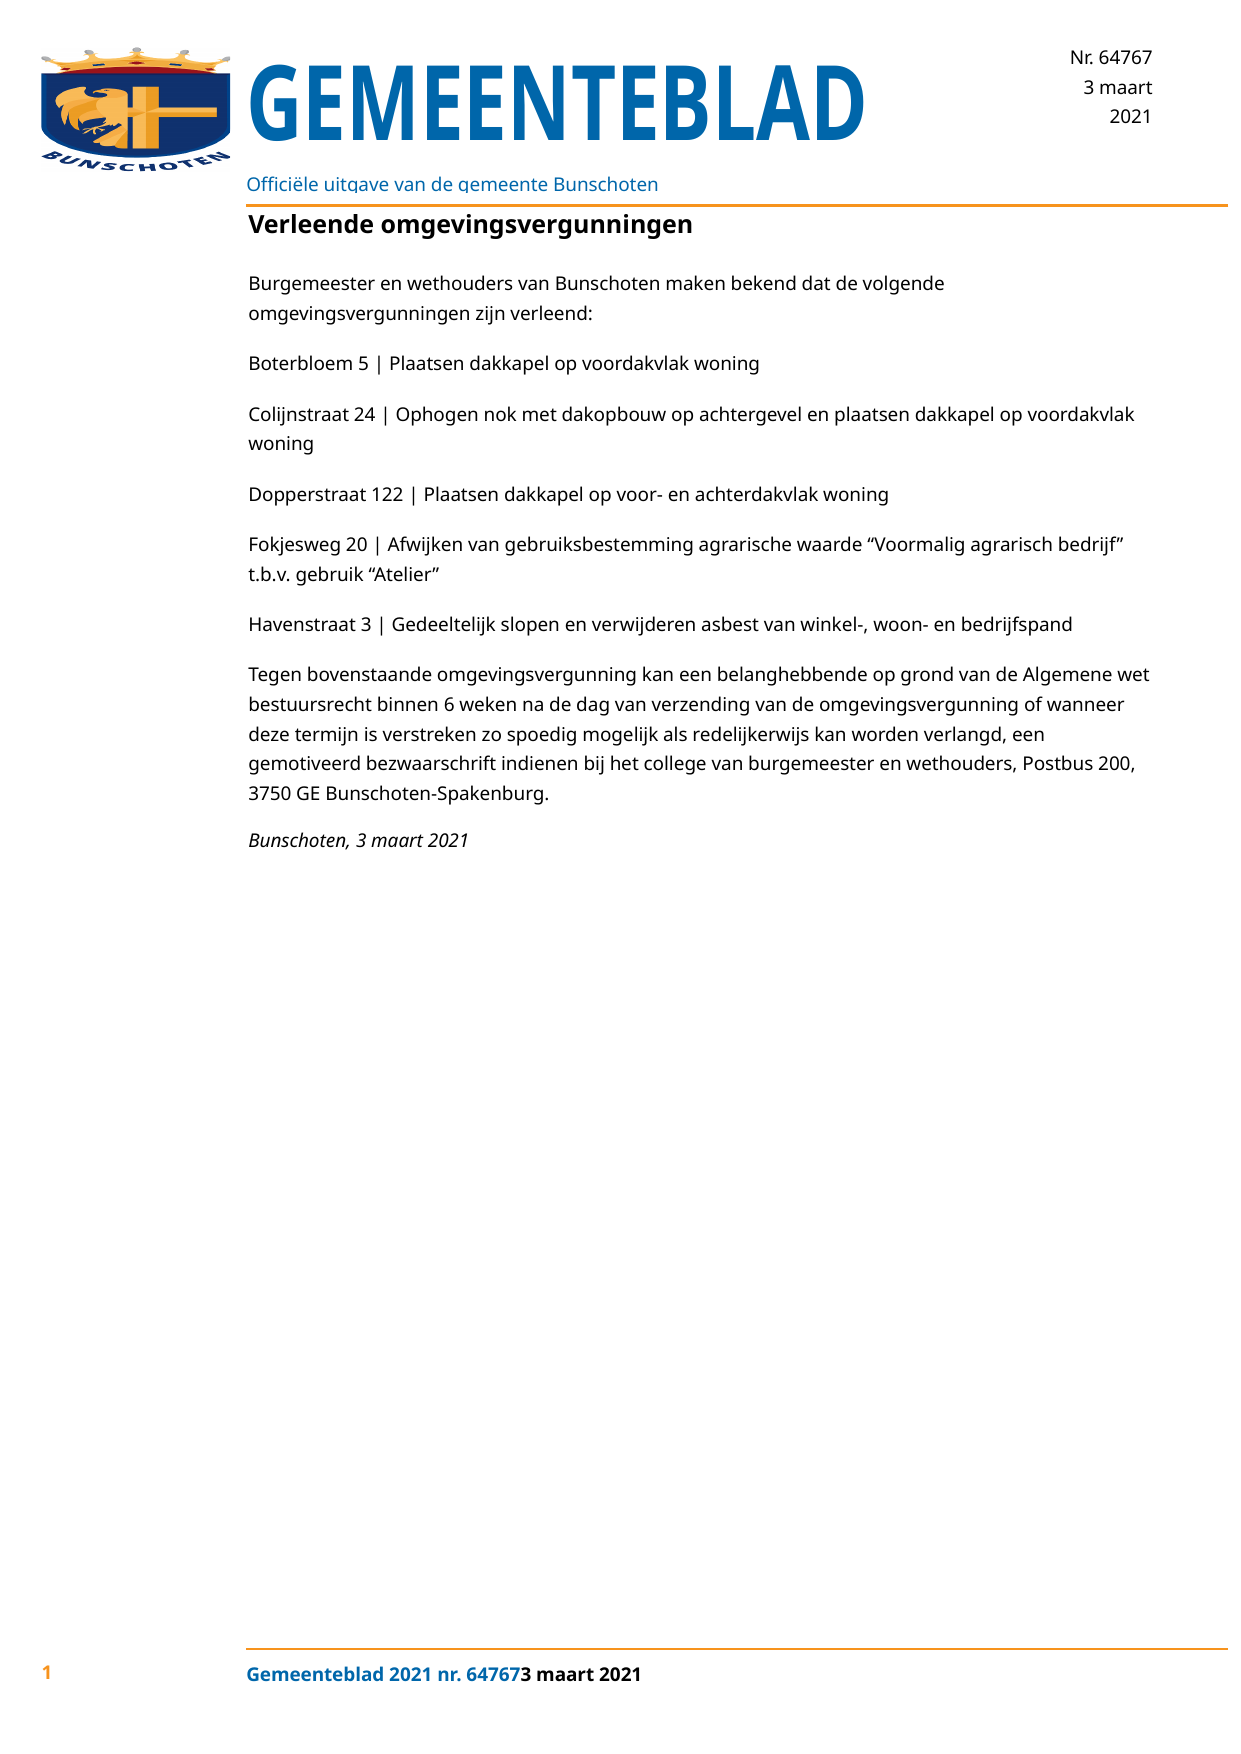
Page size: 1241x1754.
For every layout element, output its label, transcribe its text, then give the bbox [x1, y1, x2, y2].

text Tegen bovenstaande omgevingsvergunning kan een belanghebbende op grond van de Algemene wet bestuursrecht binnen 6 weken na de dag van verzending van de omgevingsvergunning of wanneer deze termijn is verstreken zo spoedig mogelijk als redelijkerwijs kan worden verlangd, een gemotiveerd bezwaarschrift indienen bij het college van burgemeester en wethouders, Postbus 200, 3750 GE Bunschoten-Spakenburg. [248, 662, 1152, 806]
text Burgemeester en wethouders van Bunschoten maken bekend dat de volgende omgevingsvergunningen zijn verleend: [248, 270, 1152, 326]
picture [41, 47, 231, 172]
text Colijnstraat 24 | Ophogen nok met dakopbouw op achtergevel en plaatsen dakkapel op voordakvlak woning [248, 401, 1152, 456]
text Verleende omgevingsvergunningen [248, 207, 1152, 241]
text Havenstraat 3 | Gedeeltelijk slopen en verwijderen asbest van winkel-, woon- en bedrijfspand [248, 611, 1152, 637]
text Boterbloem 5 | Plaatsen dakkapel op voordakvlak woning [248, 350, 1152, 376]
text Fokjesweg 20 | Afwijken van gebruiksbestemming agrarische waarde “Voormalig agrarisch bedrijf” t.b.v. gebruik “Atelier” [248, 531, 1152, 586]
text Dopperstraat 122 | Plaatsen dakkapel op voor- en achterdakvlak woning [248, 481, 1152, 506]
text Bunschoten, 3 maart 2021 [248, 828, 1152, 853]
